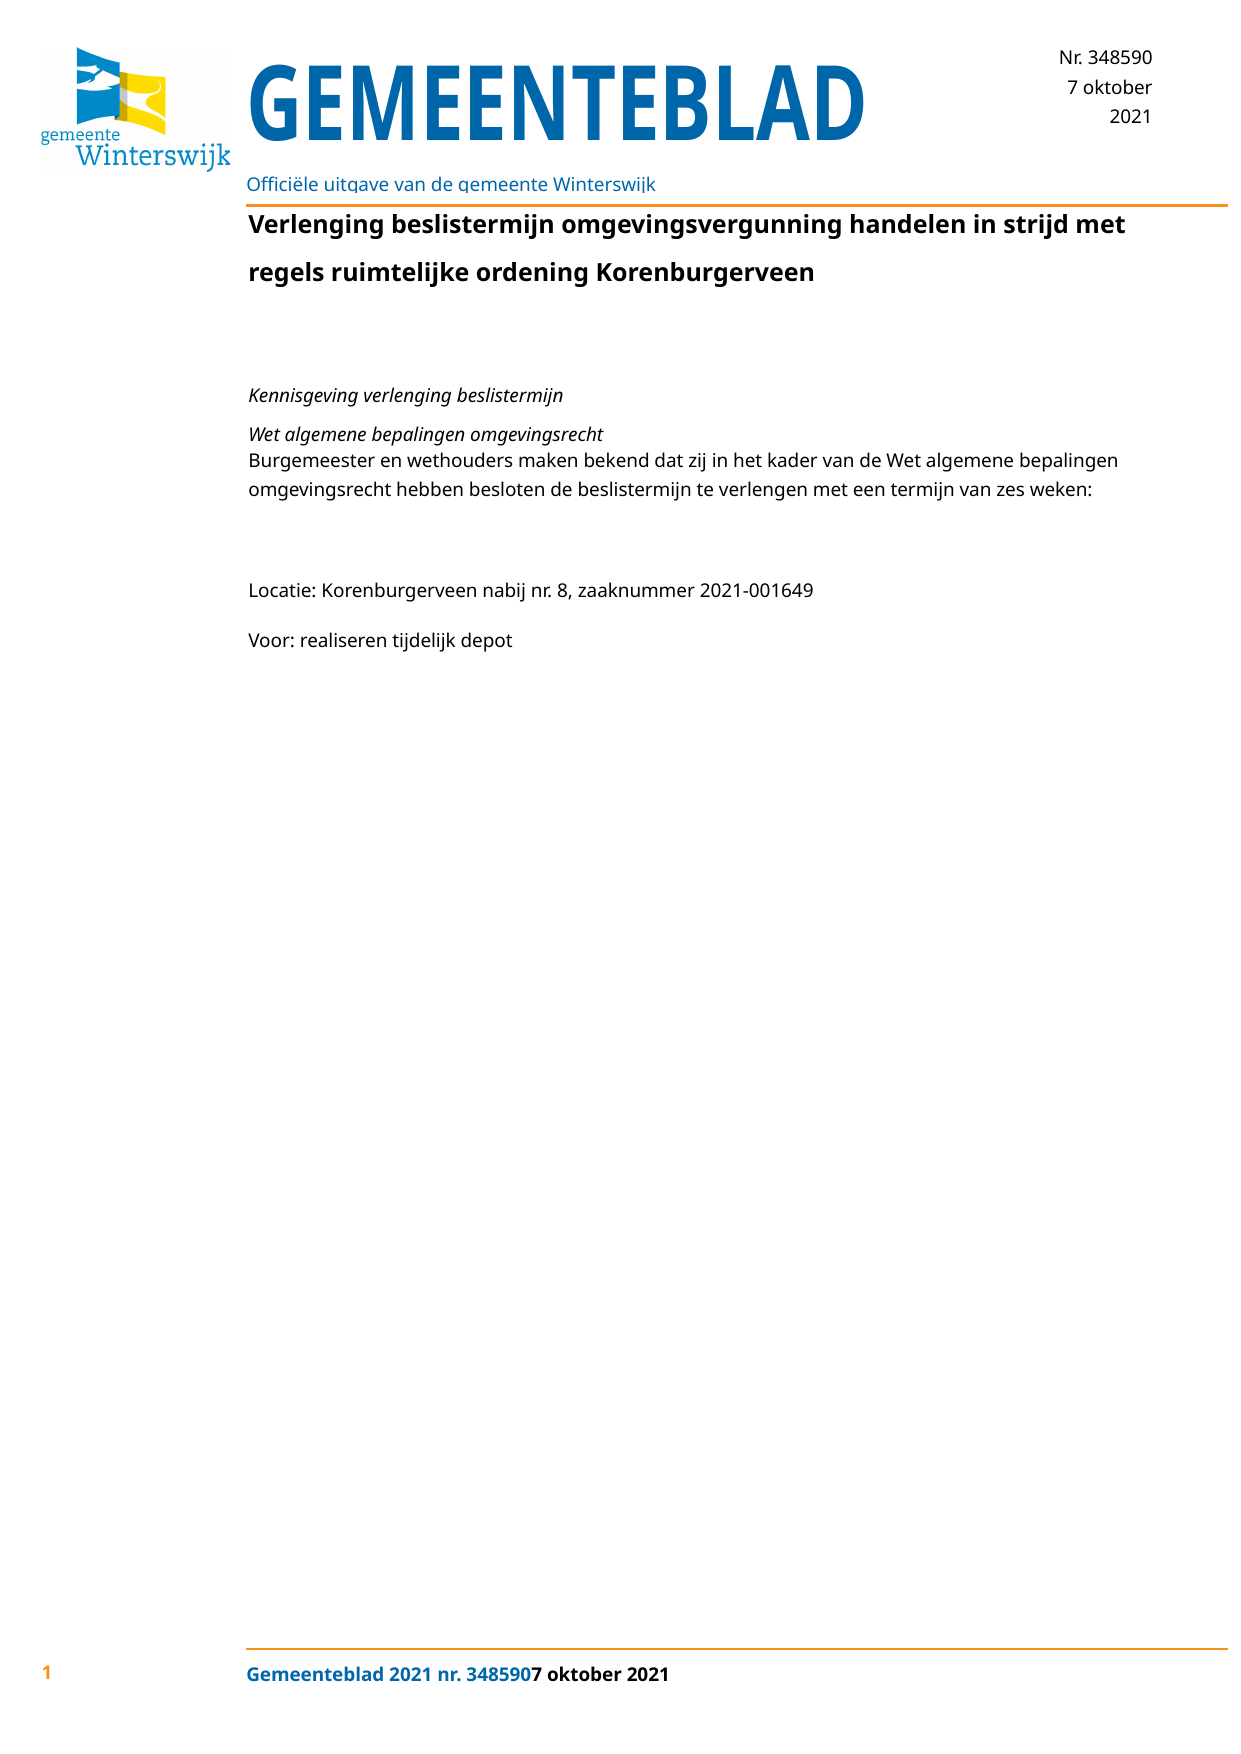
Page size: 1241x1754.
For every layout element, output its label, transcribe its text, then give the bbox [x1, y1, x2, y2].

text Verlenging beslistermijn omgevingsvergunning handelen in strijd met regels ruimtelijke ordening Korenburgerveen [248, 207, 1152, 288]
text Wet algemene bepalingen omgevingsrecht [248, 421, 1152, 447]
picture [41, 47, 231, 172]
text Burgemeester en wethouders maken bekend dat zij in het kader van de Wet algemene bepalingen omgevingsrecht hebben besloten de beslistermijn te verlengen met een termijn van zes weken: [248, 447, 1152, 502]
text Kennisgeving verlenging beslistermijn [248, 382, 1152, 408]
text Locatie: Korenburgerveen nabij nr. 8, zaaknummer 2021-001649 [248, 577, 1152, 603]
picture [225, 153, 231, 162]
text Voor: realiseren tijdelijk depot [248, 628, 1152, 653]
